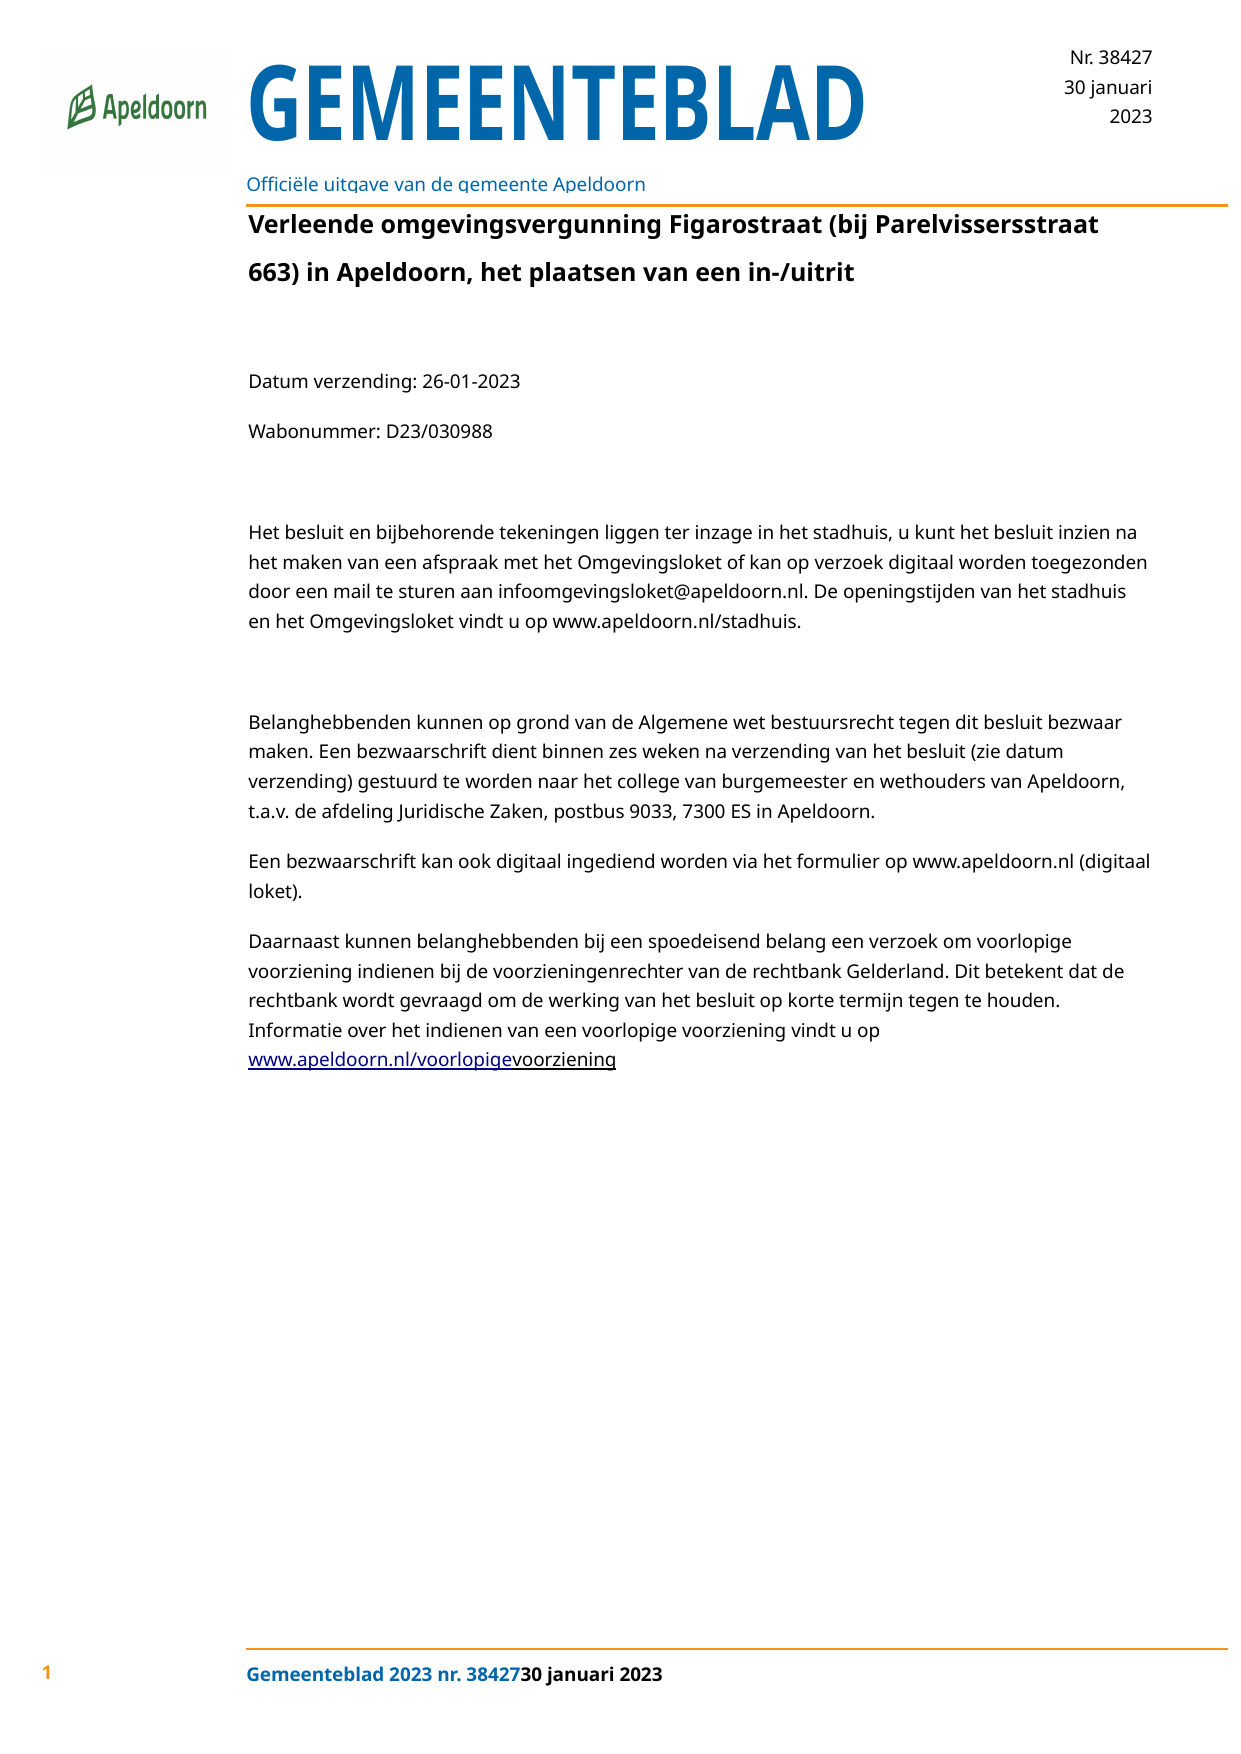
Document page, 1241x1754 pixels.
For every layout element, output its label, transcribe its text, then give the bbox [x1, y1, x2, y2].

text Belanghebbenden kunnen op grond van de Algemene wet bestuursrecht tegen dit besluit bezwaar maken. Een bezwaarschrift dient binnen zes weken na verzending van het besluit (zie datum verzending) gestuurd te worden naar het college van burgemeester en wethouders van Apeldoorn, t.a.v. de afdeling Juridische Zaken, postbus 9033, 7300 ES in Apeldoorn. [248, 709, 1152, 824]
picture [41, 47, 231, 172]
text Verleende omgevingsvergunning Figarostraat (bij Parelvissersstraat 663) in Apeldoorn, het plaatsen van een in-/uitrit [248, 207, 1152, 288]
text Het besluit en bijbehorende tekeningen liggen ter inzage in het stadhuis, u kunt het besluit inzien na het maken van een afspraak met het Omgevingsloket of kan op verzoek digitaal worden toegezonden door een mail te sturen aan infoomgevingsloket@apeldoorn.nl. De openingstijden van het stadhuis en het Omgevingsloket vindt u op www.apeldoorn.nl/stadhuis. [248, 519, 1152, 634]
text Een bezwaarschrift kan ook digitaal ingediend worden via het formulier op www.apeldoorn.nl (digitaal loket). [248, 848, 1152, 904]
text Datum verzending: 26-01-2023 [248, 368, 1152, 394]
text Daarnaast kunnen belanghebbenden bij een spoedeisend belang een verzoek om voorlopige voorziening indienen bij de voorzieningenrechter van de rechtbank Gelderland. Dit betekent dat de rechtbank wordt gevraagd om de werking van het besluit op korte termijn tegen te houden. Informatie over het indienen van een voorlopige voorziening vindt u op www.apeldoorn.nl/voorlopigevoorziening [248, 928, 1152, 1072]
text Wabonummer: D23/030988 [248, 419, 1152, 444]
